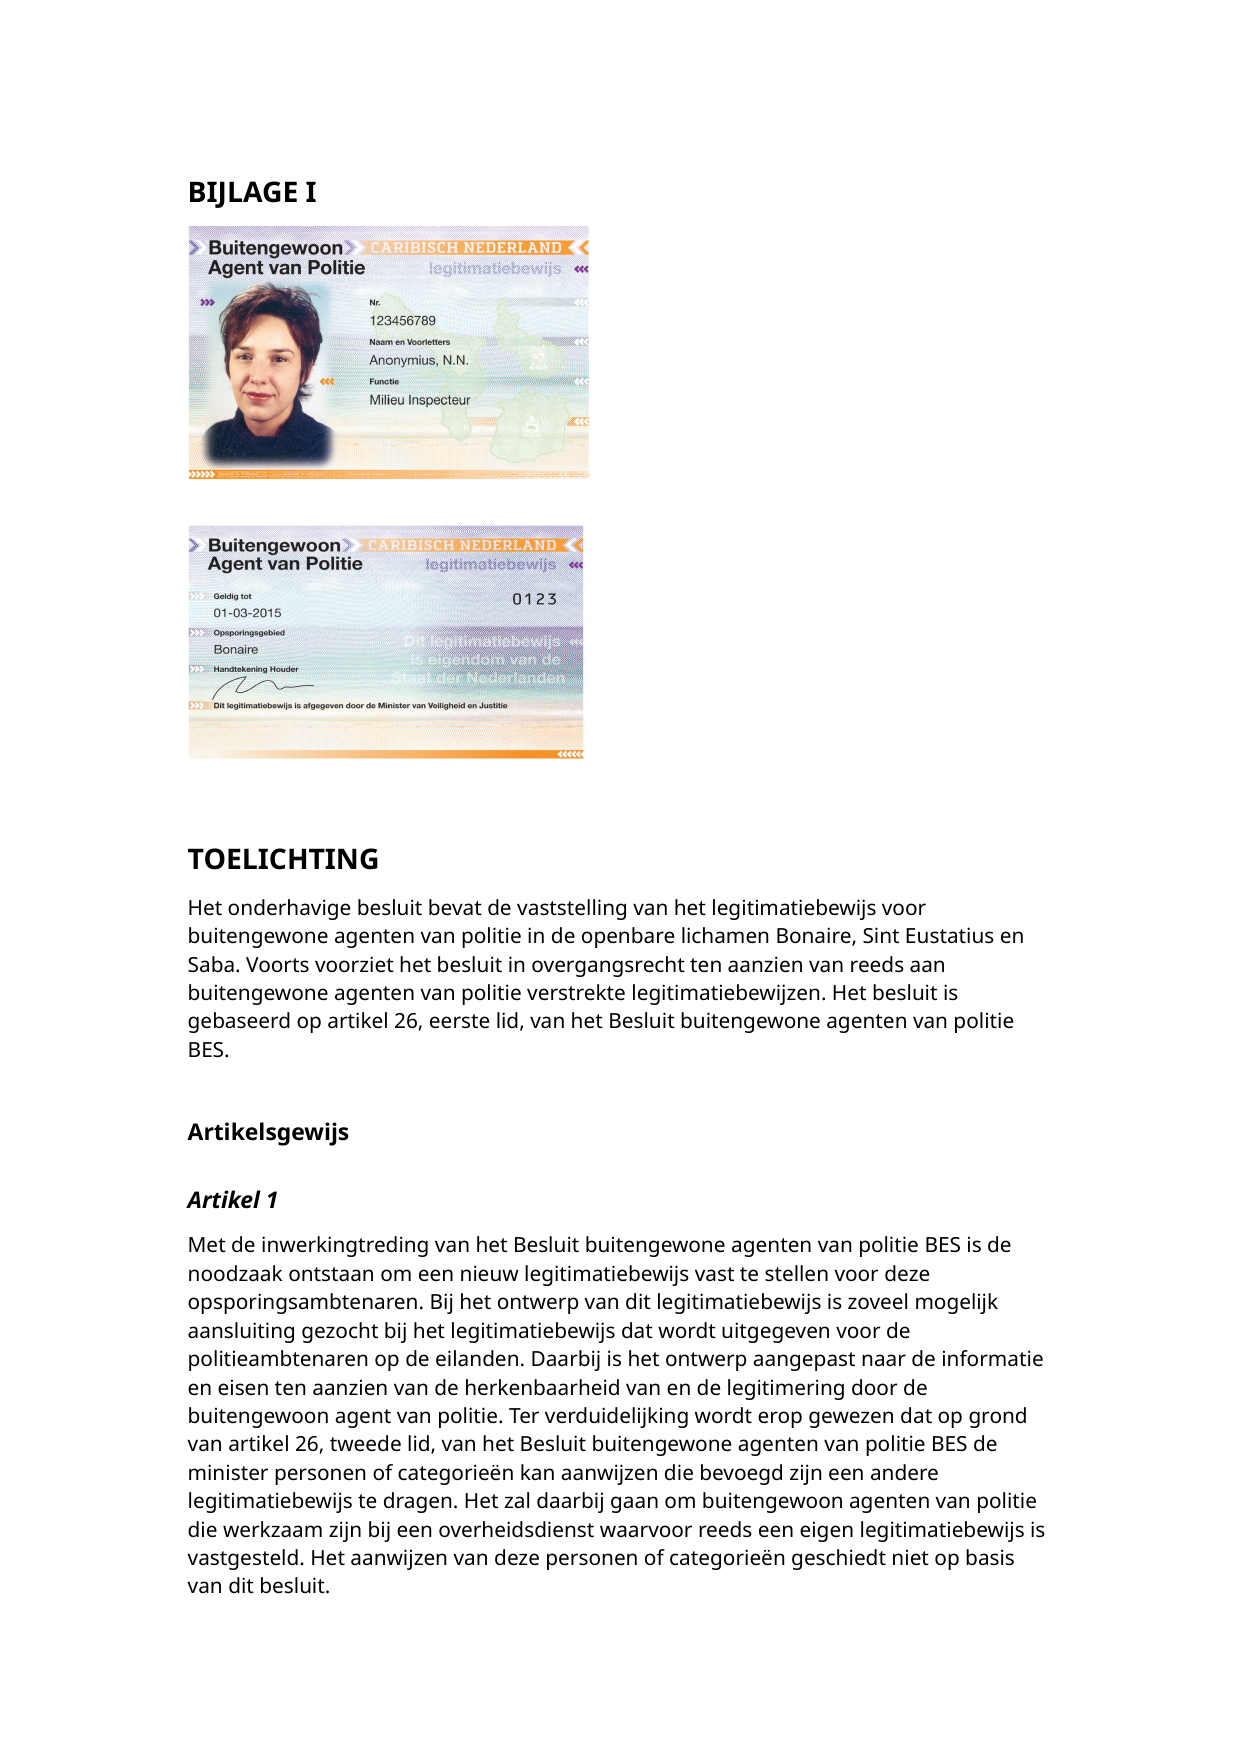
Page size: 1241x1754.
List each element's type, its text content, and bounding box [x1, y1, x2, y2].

subtitle BIJLAGE I [187, 172, 1053, 211]
subtitle Artikel 1 [187, 1184, 1053, 1215]
picture [187, 226, 590, 759]
subtitle Artikelsgewijs [187, 1115, 1053, 1147]
subtitle TOELICHTING [187, 839, 1053, 878]
text Met de inwerkingtreding van het Besluit buitengewone agenten van politie BES is de noodzaak ontstaan om een nieuw legitimatiebewijs vast te stellen voor deze opsporingsambtenaren. Bij het ontwerp van dit legitimatiebewijs is zoveel mogelijk aansluiting gezocht bij het legitimatiebewijs dat wordt uitgegeven voor de politieambtenaren op de eilanden. Daarbij is het ontwerp aangepast naar de informatie en eisen ten aanzien van de herkenbaarheid van en de legitimering door de buitengewoon agent van politie. Ter verduidelijking wordt erop gewezen dat op grond van artikel 26, tweede lid, van het Besluit buitengewone agenten van politie BES de minister personen of categorieën kan aanwijzen die bevoegd zijn een andere legitimatiebewijs te dragen. Het zal daarbij gaan om buitengewoon agenten van politie die werkzaam zijn bij een overheidsdienst waarvoor reeds een eigen legitimatiebewijs is vastgesteld. Het aanwijzen van deze personen of categorieën geschiedt niet op basis van dit besluit. [187, 1230, 1053, 1600]
text Het onderhavige besluit bevat de vaststelling van het legitimatiebewijs voor buitengewone agenten van politie in de openbare lichamen Bonaire, Sint Eustatius en Saba. Voorts voorziet het besluit in overgangsrecht ten aanzien van reeds aan buitengewone agenten van politie verstrekte legitimatiebewijzen. Het besluit is gebaseerd op artikel 26, eerste lid, van het Besluit buitengewone agenten van politie BES. [187, 893, 1053, 1063]
